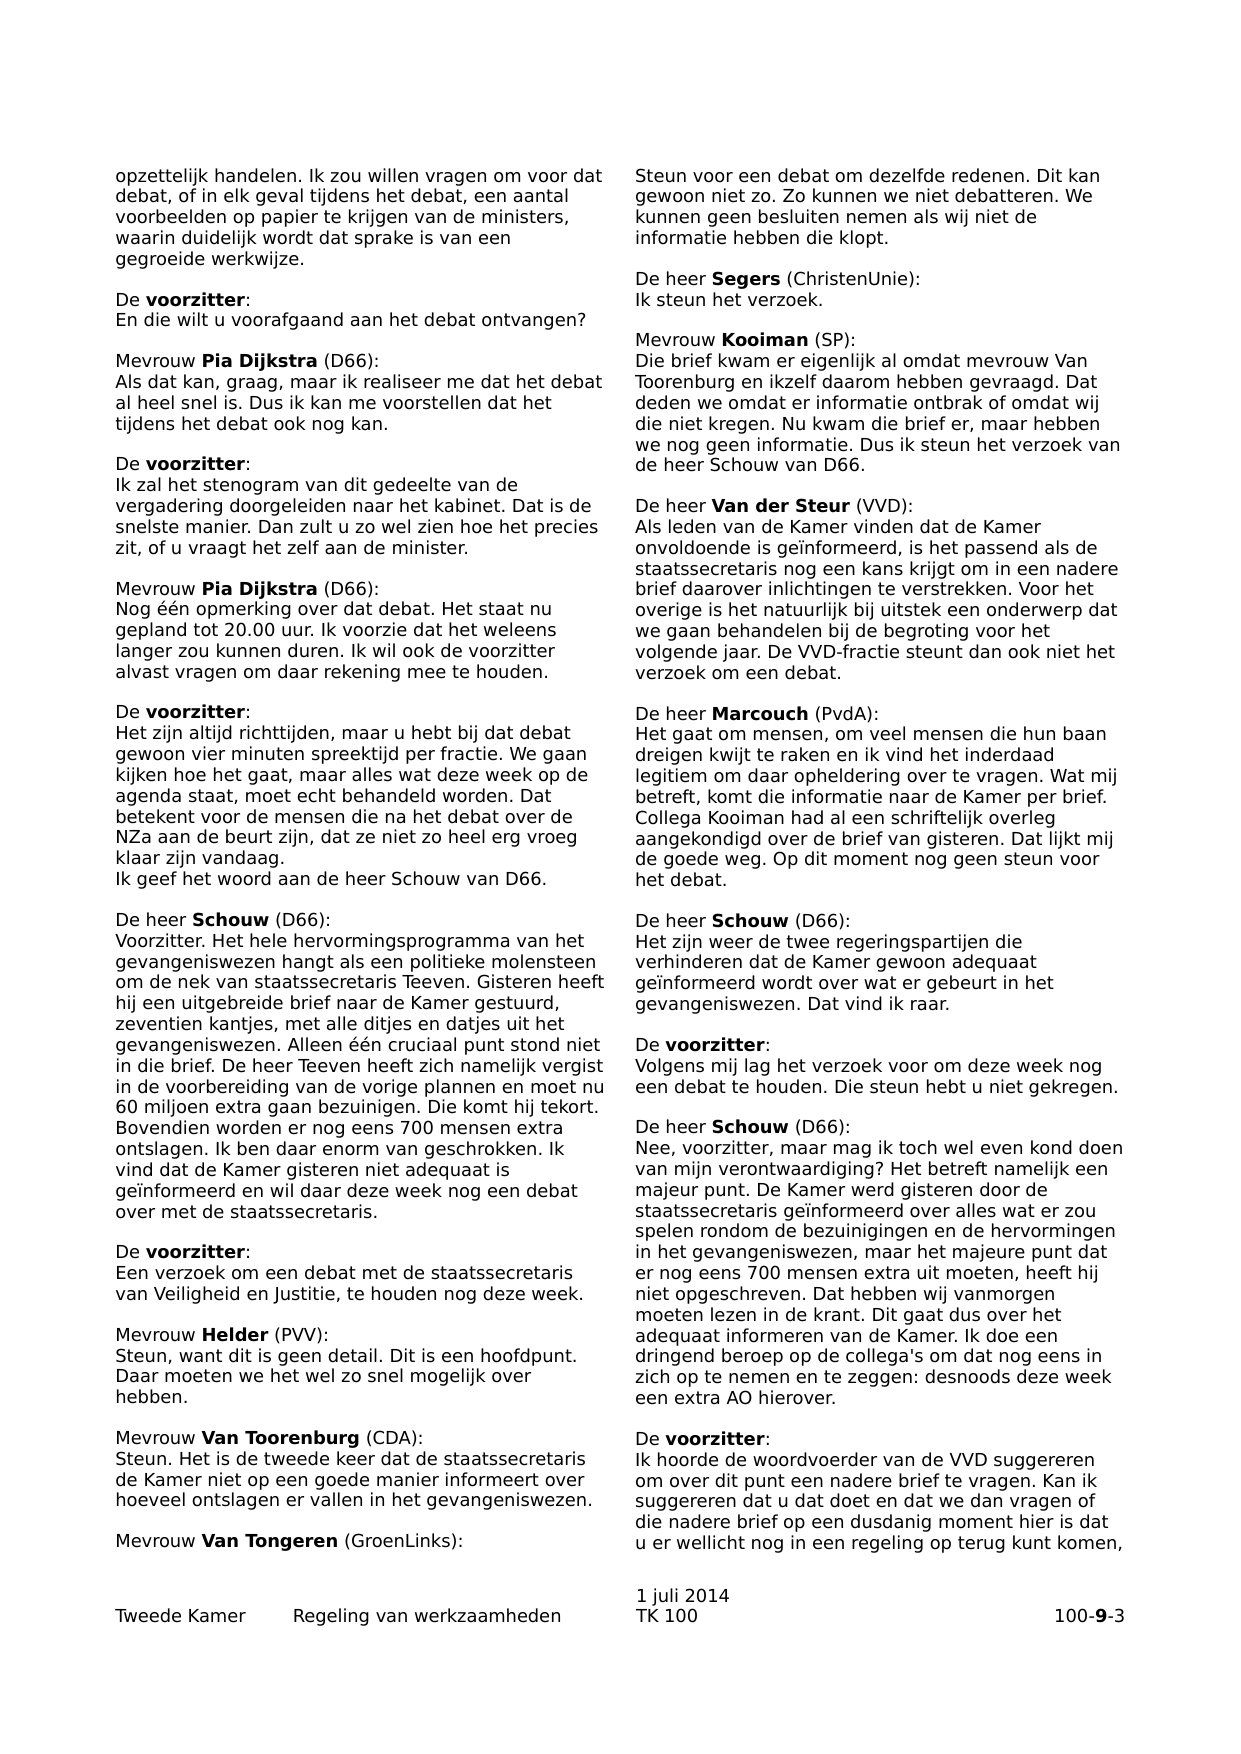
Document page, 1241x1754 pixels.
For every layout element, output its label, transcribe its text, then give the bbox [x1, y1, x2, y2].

text Nee, voorzitter, maar mag ik toch wel even kond doen van mijn verontwaardiging? Het betreft namelijk een majeur punt. De Kamer werd gisteren door de staatssecretaris geïnformeerd over alles wat er zou spelen rondom de bezuinigingen en de hervormingen in het gevangeniswezen, maar het majeure punt dat er nog eens 700 mensen extra uit moeten, heeft hij niet opgeschreven. Dat hebben wij vanmorgen moeten lezen in de krant. Dit gaat dus over het adequaat informeren van de Kamer. Ik doe een dringend beroep op de collega's om dat nog eens in zich op te nemen en te zeggen: desnoods deze week een extra AO hierover. [635, 1138, 1125, 1409]
text De voorzitter: [635, 1429, 1125, 1449]
text De heer Van der Steur (VVD): [635, 496, 1125, 517]
text opzettelijk handelen. Ik zou willen vragen om voor dat debat, of in elk geval tijdens het debat, een aantal voorbeelden op papier te krijgen van de ministers, waarin duidelijk wordt dat sprake is van een gegroeide werkwijze. [115, 165, 605, 269]
text De heer Schouw (D66): [635, 911, 1125, 931]
text Die brief kwam er eigenlijk al omdat mevrouw Van Toorenburg en ikzelf daarom hebben gevraagd. Dat deden we omdat er informatie ontbrak of omdat wij die niet kregen. Nu kwam die brief er, maar hebben we nog geen informatie. Dus ik steun het verzoek van de heer Schouw van D66. [635, 351, 1125, 476]
text De heer Schouw (D66): [115, 910, 605, 931]
text Steun. Het is de tweede keer dat de staatssecretaris de Kamer niet op een goede manier informeert over hoeveel ontslagen er vallen in het gevangeniswezen. [115, 1448, 605, 1511]
text En die wilt u voorafgaand aan het debat ontvangen? [115, 310, 605, 331]
text Mevrouw Pia Dijkstra (D66): [115, 578, 605, 599]
text Ik hoorde de woordvoerder van de VVD suggereren om over dit punt een nadere brief te vragen. Kan ik suggereren dat u dat doet en dat we dan vragen of die nadere brief op een dusdanig moment hier is dat u er wellicht nog in een regeling op terug kunt komen, [635, 1449, 1125, 1554]
text Als dat kan, graag, maar ik realiseer me dat het debat al heel snel is. Dus ik kan me voorstellen dat het tijdens het debat ook nog kan. [115, 372, 605, 434]
text Volgens mij lag het verzoek voor om deze week nog een debat te houden. Die steun hebt u niet gekregen. [635, 1056, 1125, 1097]
text Het zijn altijd richttijden, maar u hebt bij dat debat gewoon vier minuten spreektijd per fractie. We gaan kijken hoe het gaat, maar alles wat deze week op de agenda staat, moet echt behandeld worden. Dat betekent voor de mensen die na het debat over de NZa aan de beurt zijn, dat ze niet zo heel erg vroeg klaar zijn vandaag. [115, 723, 605, 869]
text Mevrouw Van Tongeren (GroenLinks): [115, 1531, 605, 1552]
text De heer Marcouch (PvdA): [635, 703, 1125, 724]
text Het zijn weer de twee regeringspartijen die verhinderen dat de Kamer gewoon adequaat geïnformeerd wordt over wat er gebeurt in het gevangeniswezen. Dat vind ik raar. [635, 931, 1125, 1015]
text De heer Schouw (D66): [635, 1117, 1125, 1138]
text Voorzitter. Het hele hervormingsprogramma van het gevangeniswezen hangt als een politieke molensteen om de nek van staatssecretaris Teeven. Gisteren heeft hij een uitgebreide brief naar de Kamer gestuurd, zeventien kantjes, met alle ditjes en datjes uit het gevangeniswezen. Alleen één cruciaal punt stond niet in die brief. De heer Teeven heeft zich namelijk vergist in de voorbereiding van de vorige plannen en moet nu 60 miljoen extra gaan bezuinigen. Die komt hij tekort. Bovendien worden er nog eens 700 mensen extra ontslagen. Ik ben daar enorm van geschrokken. Ik vind dat de Kamer gisteren niet adequaat is geïnformeerd en wil daar deze week nog een debat over met de staatssecretaris. [115, 931, 605, 1222]
text De voorzitter: [115, 702, 605, 723]
text Mevrouw Kooiman (SP): [635, 330, 1125, 351]
text De voorzitter: [115, 289, 605, 310]
text De voorzitter: [115, 454, 605, 475]
text Ik zal het stenogram van dit gedeelte van de vergadering doorgeleiden naar het kabinet. Dat is de snelste manier. Dan zult u zo wel zien hoe het precies zit, of u vraagt het zelf aan de minister. [115, 475, 605, 558]
text Ik geef het woord aan de heer Schouw van D66. [115, 869, 605, 890]
text Mevrouw Helder (PVV): [115, 1324, 605, 1345]
text De voorzitter: [115, 1242, 605, 1263]
text De voorzitter: [635, 1035, 1125, 1056]
text Een verzoek om een debat met de staatssecretaris van Veiligheid en Justitie, te houden nog deze week. [115, 1263, 605, 1304]
text Steun, want dit is geen detail. Dit is een hoofdpunt. Daar moeten we het wel zo snel mogelijk over hebben. [115, 1345, 605, 1408]
text Mevrouw Pia Dijkstra (D66): [115, 351, 605, 372]
text Ik steun het verzoek. [635, 289, 1125, 310]
text Als leden van de Kamer vinden dat de Kamer onvoldoende is geïnformeerd, is het passend als de staatssecretaris nog een kans krijgt om in een nadere brief daarover inlichtingen te verstrekken. Voor het overige is het natuurlijk bij uitstek een onderwerp dat we gaan behandelen bij de begroting voor het volgende jaar. De VVD-fractie steunt dan ook niet het verzoek om een debat. [635, 517, 1125, 683]
text De heer Segers (ChristenUnie): [635, 269, 1125, 289]
text Nog één opmerking over dat debat. Het staat nu gepland tot 20.00 uur. Ik voorzie dat het weleens langer zou kunnen duren. Ik wil ook de voorzitter alvast vragen om daar rekening mee te houden. [115, 599, 605, 682]
text Steun voor een debat om dezelfde redenen. Dit kan gewoon niet zo. Zo kunnen we niet debatteren. We kunnen geen besluiten nemen als wij niet de informatie hebben die klopt. [635, 165, 1125, 249]
text Het gaat om mensen, om veel mensen die hun baan dreigen kwijt te raken en ik vind het inderdaad legitiem om daar opheldering over te vragen. Wat mij betreft, komt die informatie naar de Kamer per brief. Collega Kooiman had al een schriftelijk overleg aangekondigd over de brief van gisteren. Dat lijkt mij de goede weg. Op dit moment nog geen steun voor het debat. [635, 724, 1125, 891]
text Mevrouw Van Toorenburg (CDA): [115, 1428, 605, 1448]
